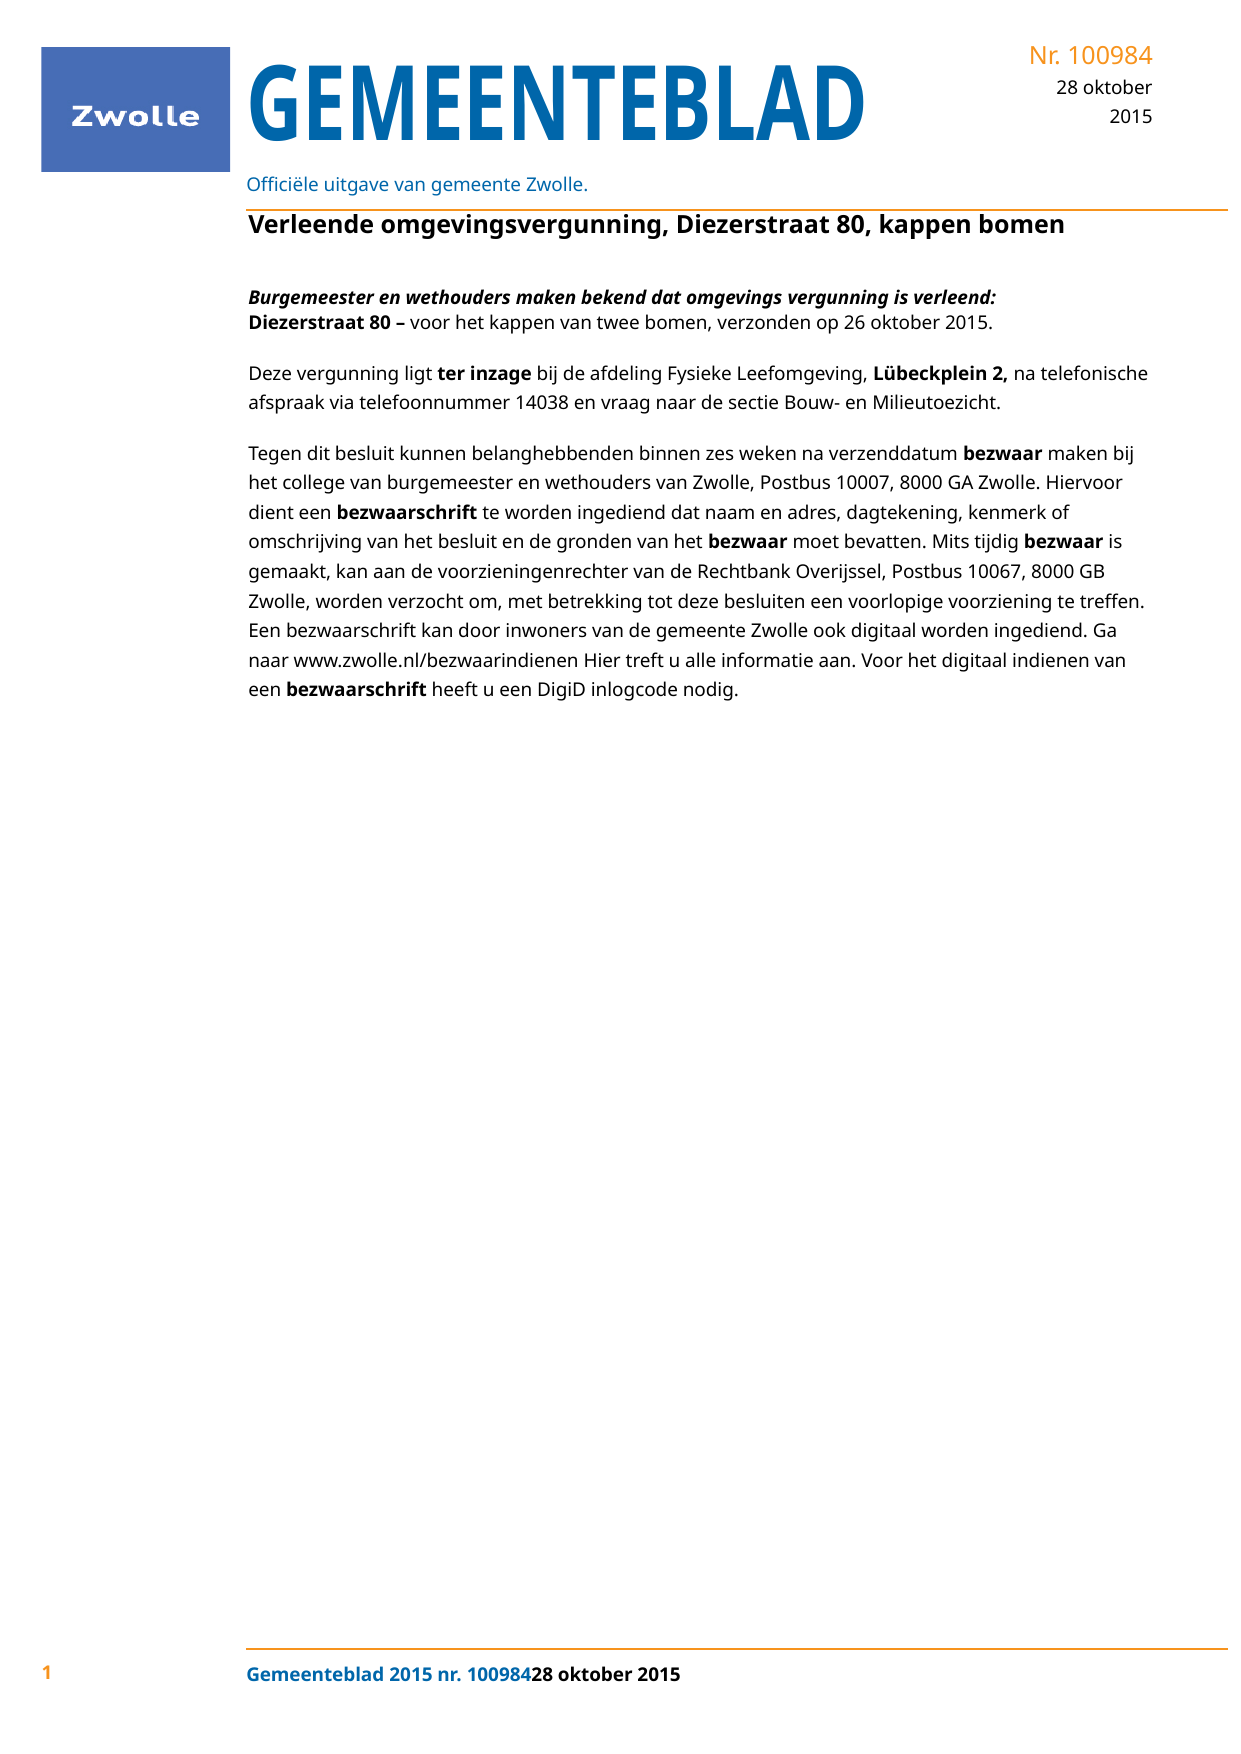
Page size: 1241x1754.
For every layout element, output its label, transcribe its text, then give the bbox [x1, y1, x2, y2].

text Burgemeester en wethouders maken bekend dat omgevings vergunning is verleend: [248, 284, 1152, 309]
text Diezerstraat 80 – voor het kappen van twee bomen, verzonden op 26 oktober 2015. [248, 309, 1152, 335]
text Verleende omgevingsvergunning, Diezerstraat 80, kappen bomen [248, 211, 1152, 241]
text Deze vergunning ligt ter inzage bij de afdeling Fysieke Leefomgeving, Lübeckplein 2, na telefonische afspraak via telefoonnummer 14038 en vraag naar de sectie Bouw- en Milieutoezicht. [248, 360, 1152, 415]
picture [41, 47, 231, 172]
text Tegen dit besluit kunnen belanghebbenden binnen zes weken na verzenddatum bezwaar maken bij het college van burgemeester en wethouders van Zwolle, Postbus 10007, 8000 GA Zwolle. Hiervoor dient een bezwaarschrift te worden ingediend dat naam en adres, dagtekening, kenmerk of omschrijving van het besluit en de gronden van het bezwaar moet bevatten. Mits tijdig bezwaar is gemaakt, kan aan de voorzieningenrechter van de Rechtbank Overijssel, Postbus 10067, 8000 GB Zwolle, worden verzocht om, met betrekking tot deze besluiten een voorlopige voorziening te treffen. Een bezwaarschrift kan door inwoners van de gemeente Zwolle ook digitaal worden ingediend. Ga naar www.zwolle.nl/bezwaarindienen Hier treft u alle informatie aan. Voor het digitaal indienen van een bezwaarschrift heeft u een DigiD inlogcode nodig. [248, 440, 1152, 702]
